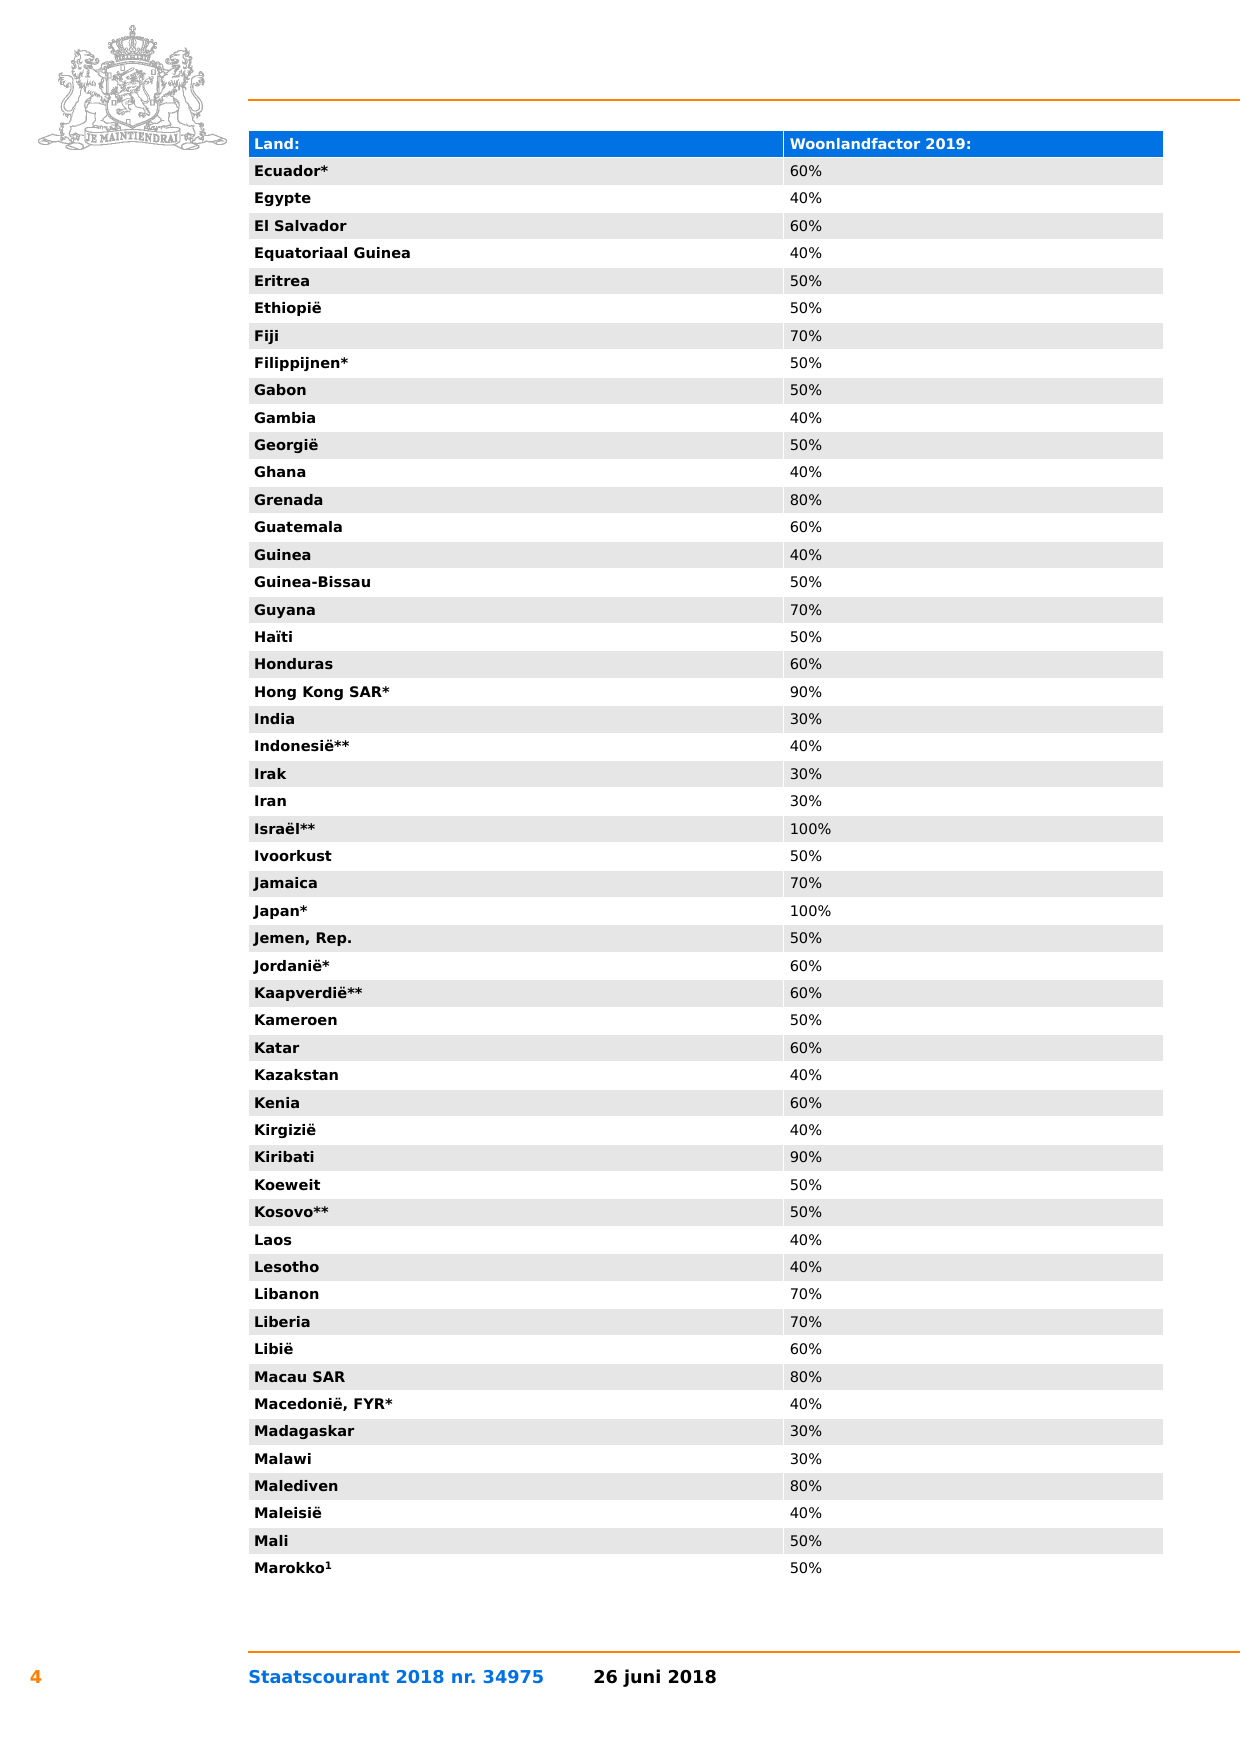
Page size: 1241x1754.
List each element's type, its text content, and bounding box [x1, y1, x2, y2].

table_cell 30% [784, 789, 1163, 815]
table_cell Kameroen [249, 1008, 783, 1034]
table_cell 40% [784, 186, 1163, 212]
table_cell Laos [249, 1227, 783, 1253]
table_cell 40% [784, 405, 1163, 431]
table_cell 60% [784, 980, 1163, 1007]
table_cell Madagaskar [249, 1419, 783, 1445]
table_cell Mali [249, 1528, 783, 1554]
table_cell 50% [784, 268, 1163, 294]
table_cell 50% [784, 378, 1163, 404]
table_cell 50% [784, 925, 1163, 952]
table_cell Ivoorkust [249, 843, 783, 869]
table_cell 50% [784, 350, 1163, 376]
table_cell Hong Kong SAR* [249, 679, 783, 705]
table_cell Irak [249, 761, 783, 787]
table_cell Guinea-Bissau [249, 569, 783, 596]
table_cell 50% [784, 295, 1163, 322]
table_cell 50% [784, 1528, 1163, 1554]
table_cell Lesotho [249, 1254, 783, 1281]
table_cell 60% [784, 1035, 1163, 1061]
table_cell 30% [784, 706, 1163, 733]
picture [38, 25, 227, 150]
table_cell Fiji [249, 323, 783, 349]
table_cell Katar [249, 1035, 783, 1061]
table_cell 60% [784, 651, 1163, 678]
table_cell El Salvador [249, 213, 783, 239]
table_cell 50% [784, 1199, 1163, 1226]
table_cell 60% [784, 213, 1163, 239]
table_cell 90% [784, 1145, 1163, 1171]
table_cell Honduras [249, 651, 783, 678]
table_cell Macau SAR [249, 1364, 783, 1390]
table_cell Guyana [249, 597, 783, 623]
table_cell 50% [784, 624, 1163, 650]
table_cell Ecuador* [249, 158, 783, 185]
table_cell Japan* [249, 898, 783, 924]
table_cell Eritrea [249, 268, 783, 294]
table_cell 50% [784, 1172, 1163, 1198]
table_cell India [249, 706, 783, 733]
table_cell Grenada [249, 487, 783, 513]
table_header Woonlandfactor 2019: [784, 131, 1163, 157]
table_cell Marokko1 [249, 1556, 783, 1582]
table_cell Indonesië** [249, 734, 783, 760]
table_cell 40% [784, 734, 1163, 760]
table_cell 80% [784, 1473, 1163, 1500]
table_cell Jordanië* [249, 953, 783, 979]
table_header Land: [249, 131, 783, 157]
table_cell Gambia [249, 405, 783, 431]
table_cell 40% [784, 542, 1163, 568]
table_cell Maleisië [249, 1501, 783, 1527]
table_cell 40% [784, 460, 1163, 486]
table_cell Ghana [249, 460, 783, 486]
table_cell 50% [784, 569, 1163, 596]
table_cell 50% [784, 1556, 1163, 1582]
table_cell 40% [784, 1227, 1163, 1253]
table_cell Haïti [249, 624, 783, 650]
table_cell 60% [784, 1090, 1163, 1116]
table_cell Kazakstan [249, 1063, 783, 1089]
table_cell Malediven [249, 1473, 783, 1500]
table_cell Gabon [249, 378, 783, 404]
table_cell 40% [784, 1254, 1163, 1281]
table_cell 40% [784, 1391, 1163, 1417]
table_cell 60% [784, 515, 1163, 541]
table_cell Guatemala [249, 515, 783, 541]
table_cell 30% [784, 1419, 1163, 1445]
table_cell 50% [784, 1008, 1163, 1034]
table_cell 100% [784, 898, 1163, 924]
table_cell Jamaica [249, 871, 783, 897]
table_cell 80% [784, 487, 1163, 513]
table_cell 70% [784, 597, 1163, 623]
table_cell Israël** [249, 816, 783, 842]
table_cell Kosovo** [249, 1199, 783, 1226]
table_cell Liberia [249, 1309, 783, 1335]
table_cell Equatoriaal Guinea [249, 241, 783, 267]
table_cell 60% [784, 158, 1163, 185]
table_cell 70% [784, 1282, 1163, 1308]
table_cell 30% [784, 1446, 1163, 1472]
table_cell 40% [784, 1117, 1163, 1143]
table_cell Georgië [249, 432, 783, 459]
table_cell Kaapverdië** [249, 980, 783, 1007]
table_cell Guinea [249, 542, 783, 568]
table_cell Libanon [249, 1282, 783, 1308]
table_cell Ethiopië [249, 295, 783, 322]
table_cell Filippijnen* [249, 350, 783, 376]
table_cell 40% [784, 241, 1163, 267]
table_cell Egypte [249, 186, 783, 212]
table_cell Koeweit [249, 1172, 783, 1198]
table_cell Kirgizië [249, 1117, 783, 1143]
table_cell 70% [784, 871, 1163, 897]
table_cell Kiribati [249, 1145, 783, 1171]
table_cell Iran [249, 789, 783, 815]
table_cell 60% [784, 1336, 1163, 1363]
table_cell 60% [784, 953, 1163, 979]
table_cell 50% [784, 843, 1163, 869]
table_cell 80% [784, 1364, 1163, 1390]
table_cell 40% [784, 1063, 1163, 1089]
table_cell 50% [784, 432, 1163, 459]
table_cell Malawi [249, 1446, 783, 1472]
table_cell 70% [784, 1309, 1163, 1335]
table_cell Macedonië, FYR* [249, 1391, 783, 1417]
table_cell 100% [784, 816, 1163, 842]
table_cell Libië [249, 1336, 783, 1363]
table_cell 40% [784, 1501, 1163, 1527]
table_cell Jemen, Rep. [249, 925, 783, 952]
table_cell 90% [784, 679, 1163, 705]
table_cell 30% [784, 761, 1163, 787]
table_cell 70% [784, 323, 1163, 349]
table_cell Kenia [249, 1090, 783, 1116]
